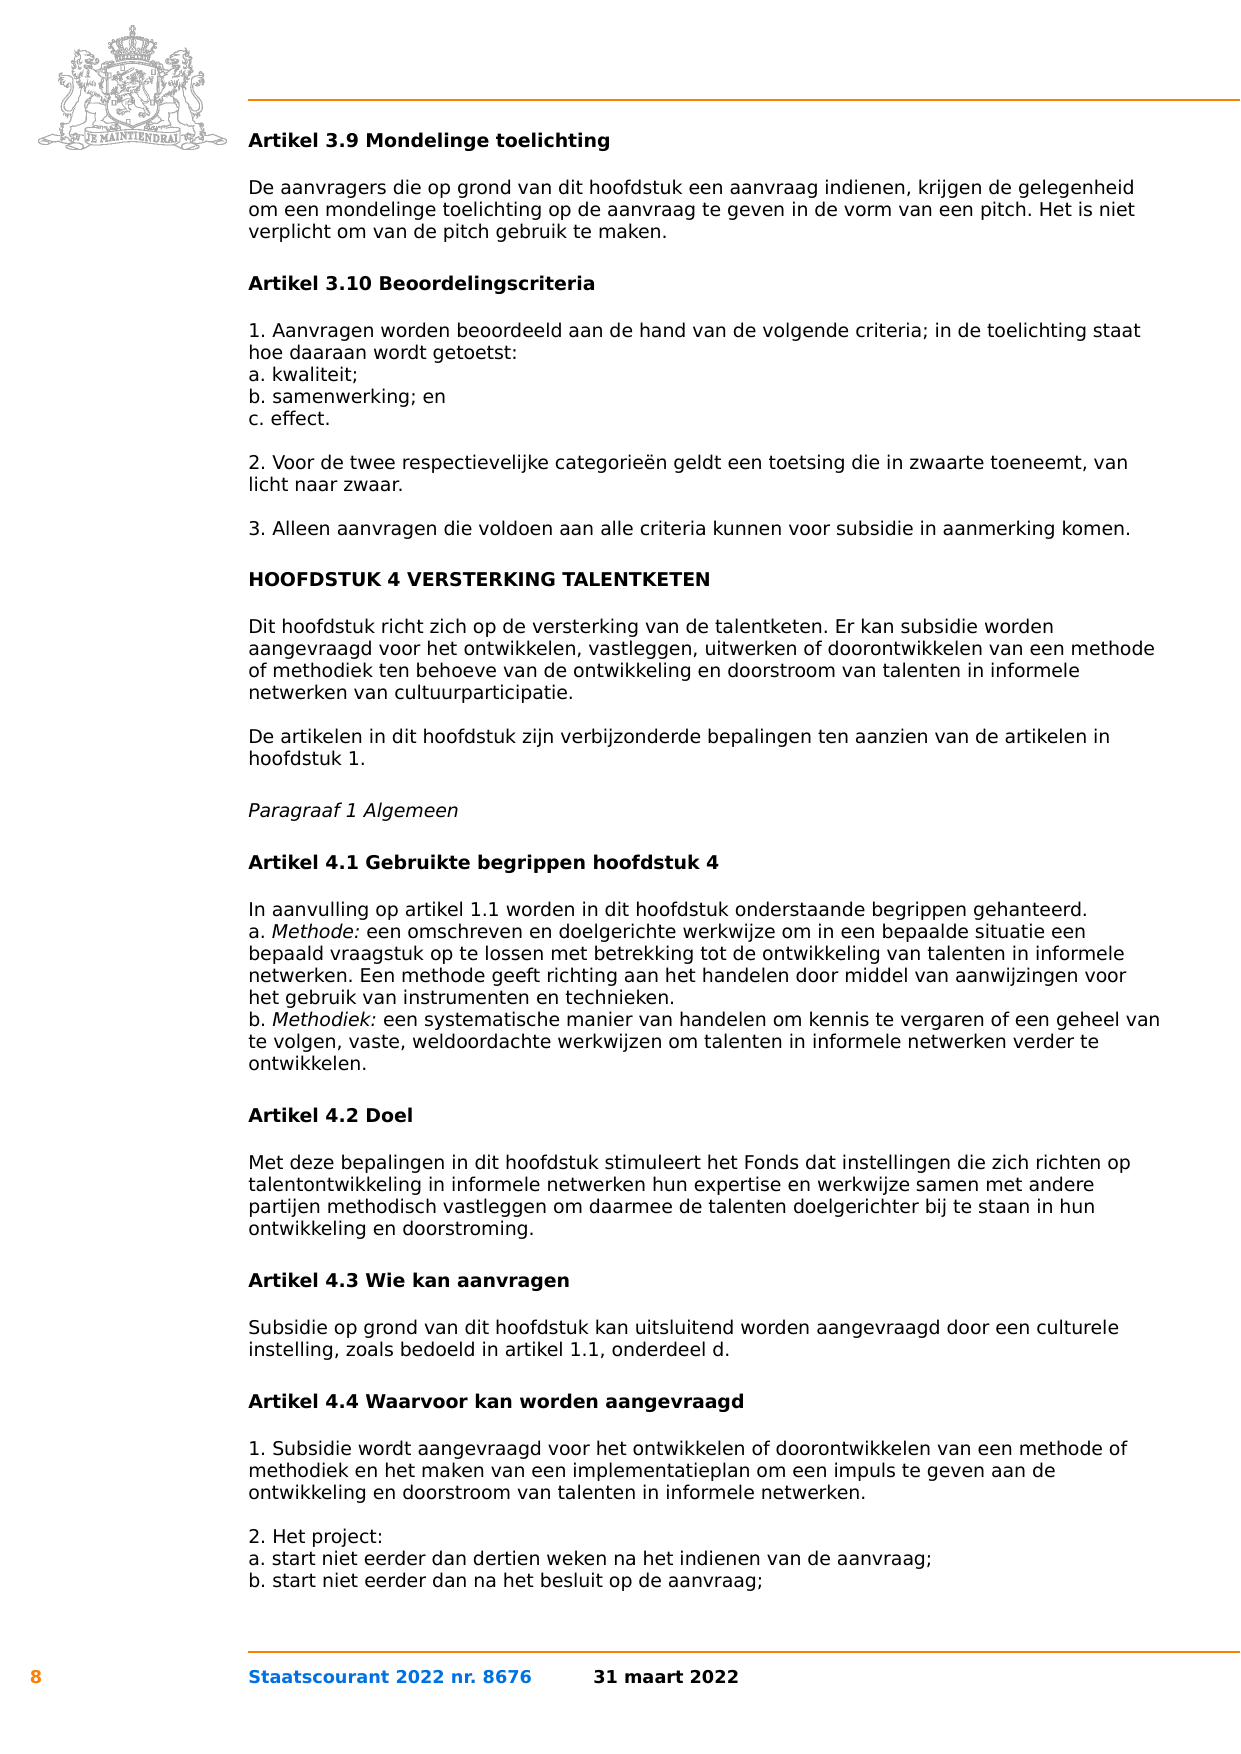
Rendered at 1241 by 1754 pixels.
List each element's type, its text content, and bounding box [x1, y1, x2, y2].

text 1. Aanvragen worden beoordeeld aan de hand van de volgende criteria; in de toelichting staat hoe daaraan wordt getoetst: [248, 320, 1163, 364]
picture [38, 25, 227, 150]
text Subsidie op grond van dit hoofdstuk kan uitsluitend worden aangevraagd door een culturele instelling, zoals bedoeld in artikel 1.1, onderdeel d. [248, 1317, 1163, 1361]
text De artikelen in dit hoofdstuk zijn verbijzonderde bepalingen ten aanzien van de artikelen in hoofdstuk 1. [248, 726, 1163, 770]
subtitle Artikel 4.2 Doel [248, 1105, 1163, 1127]
text a. Methode: een omschreven en doelgerichte werkwijze om in een bepaalde situatie een bepaald vraagstuk op te lossen met betrekking tot de ontwikkeling van talenten in informele netwerken. Een methode geeft richting aan het handelen door middel van aanwijzingen voor het gebruik van instrumenten en technieken. [248, 921, 1163, 1009]
text 1. Subsidie wordt aangevraagd voor het ontwikkelen of doorontwikkelen van een methode of methodiek en het maken van een implementatieplan om een impuls te geven aan de ontwikkeling en doorstroom van talenten in informele netwerken. [248, 1438, 1163, 1504]
text In aanvulling op artikel 1.1 worden in dit hoofdstuk onderstaande begrippen gehanteerd. [248, 899, 1163, 921]
subtitle Artikel 3.10 Beoordelingscriteria [248, 273, 1163, 295]
subtitle HOOFDSTUK 4 VERSTERKING TALENTKETEN [248, 569, 1163, 591]
subtitle Artikel 3.9 Mondelinge toelichting [248, 130, 1163, 152]
subtitle Artikel 4.1 Gebruikte begrippen hoofdstuk 4 [248, 852, 1163, 874]
text a. kwaliteit; [248, 364, 1163, 386]
text c. effect. [248, 408, 1163, 430]
subtitle Artikel 4.3 Wie kan aanvragen [248, 1270, 1163, 1292]
text De aanvragers die op grond van dit hoofdstuk een aanvraag indienen, krijgen de gelegenheid om een mondelinge toelichting op de aanvraag te geven in de vorm van een pitch. Het is niet verplicht om van de pitch gebruik te maken. [248, 177, 1163, 243]
text 3. Alleen aanvragen die voldoen aan alle criteria kunnen voor subsidie in aanmerking komen. [248, 517, 1163, 539]
text b. samenwerking; en [248, 386, 1163, 408]
subtitle Artikel 4.4 Waarvoor kan worden aangevraagd [248, 1391, 1163, 1413]
text b. start niet eerder dan na het besluit op de aanvraag; [248, 1569, 1163, 1591]
text 2. Voor de twee respectievelijke categorieën geldt een toetsing die in zwaarte toeneemt, van licht naar zwaar. [248, 452, 1163, 496]
text Dit hoofdstuk richt zich op de versterking van de talentketen. Er kan subsidie worden aangevraagd voor het ontwikkelen, vastleggen, uitwerken of doorontwikkelen van een methode of methodiek ten behoeve van de ontwikkeling en doorstroom van talenten in informele netwerken van cultuurparticipatie. [248, 616, 1163, 704]
text b. Methodiek: een systematische manier van handelen om kennis te vergaren of een geheel van te volgen, vaste, weldoordachte werkwijzen om talenten in informele netwerken verder te ontwikkelen. [248, 1009, 1163, 1075]
text a. start niet eerder dan dertien weken na het indienen van de aanvraag; [248, 1547, 1163, 1569]
text 2. Het project: [248, 1526, 1163, 1547]
subtitle Paragraaf 1 Algemeen [248, 800, 1163, 822]
text Met deze bepalingen in dit hoofdstuk stimuleert het Fonds dat instellingen die zich richten op talentontwikkeling in informele netwerken hun expertise en werkwijze samen met andere partijen methodisch vastleggen om daarmee de talenten doelgerichter bij te staan in hun ontwikkeling en doorstroming. [248, 1152, 1163, 1240]
